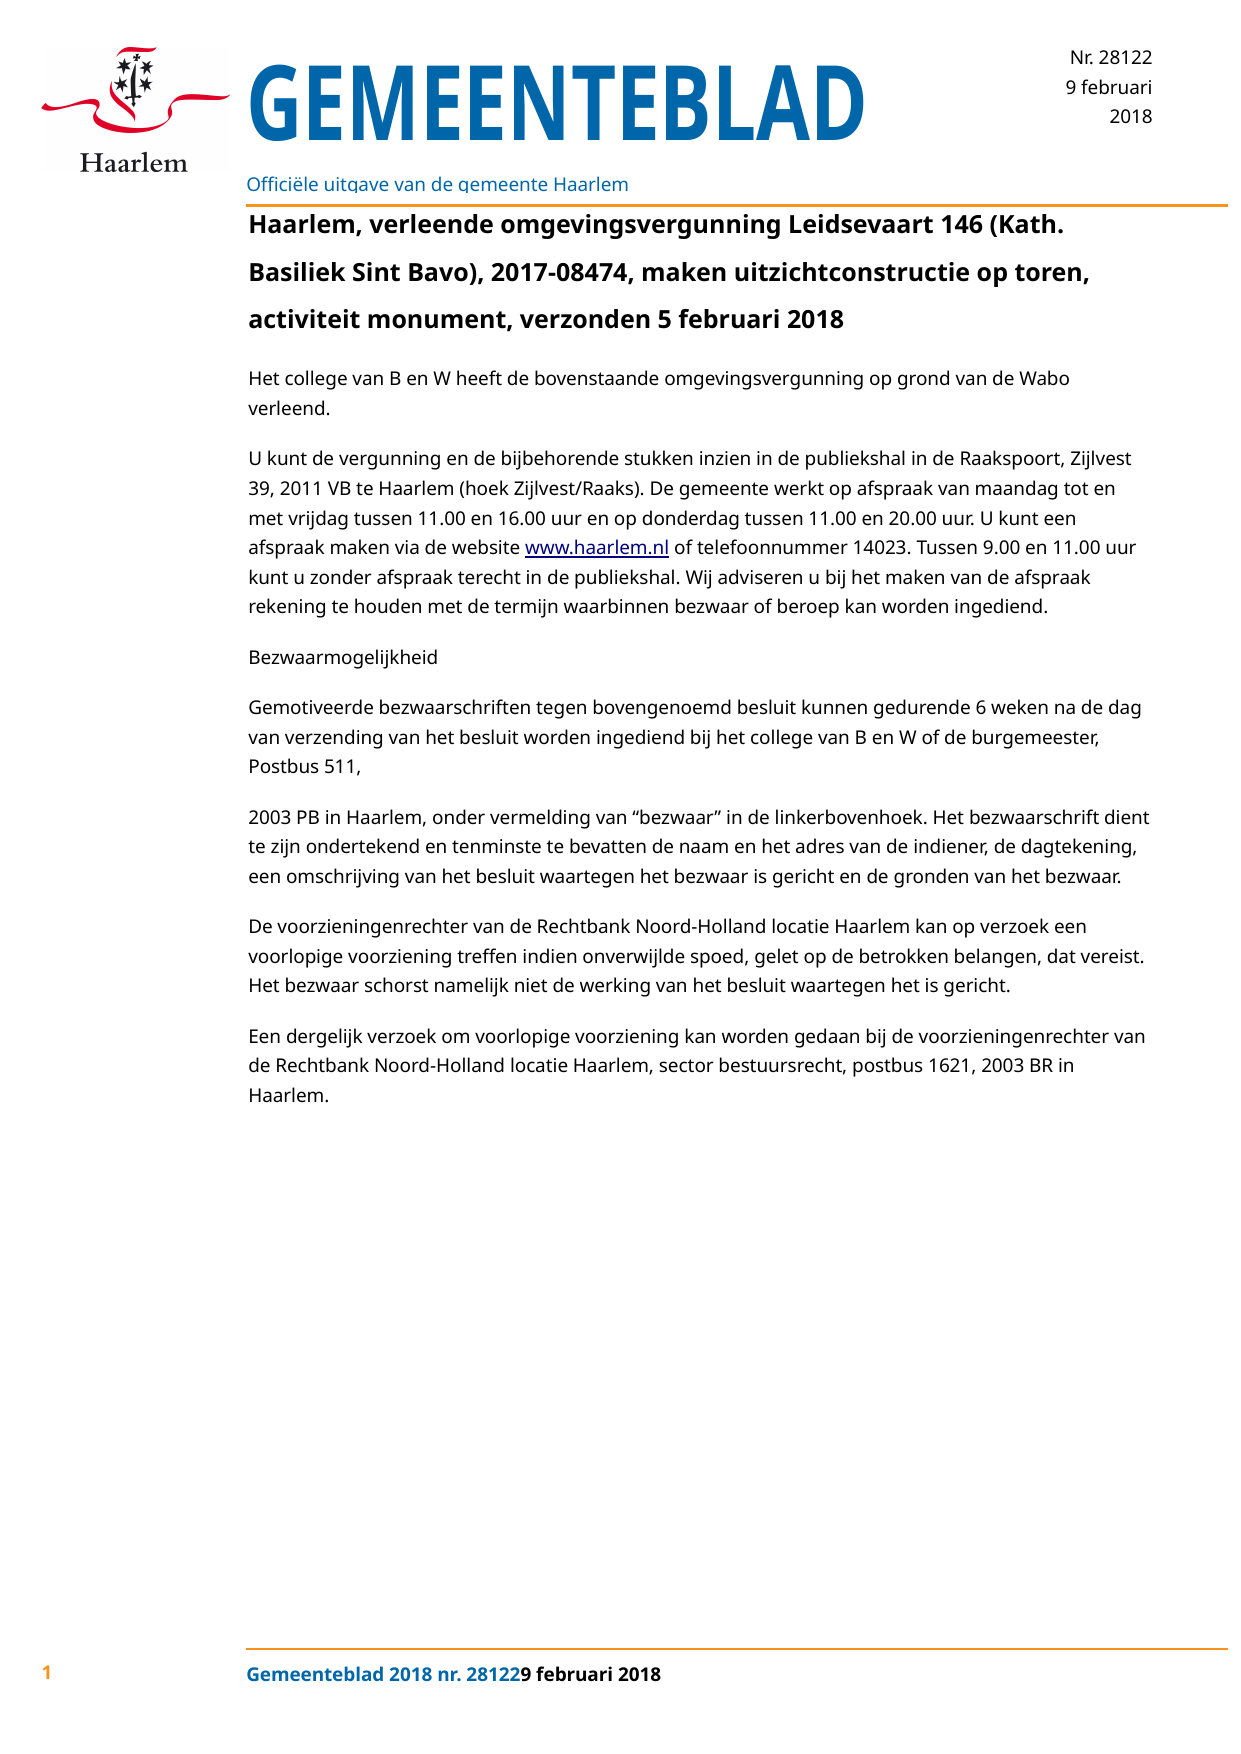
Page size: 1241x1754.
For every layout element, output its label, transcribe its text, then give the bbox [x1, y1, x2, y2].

picture [41, 47, 231, 172]
text U kunt de vergunning en de bijbehorende stukken inzien in de publiekshal in de Raakspoort, Zijlvest 39, 2011 VB te Haarlem (hoek Zijlvest/Raaks). De gemeente werkt op afspraak van maandag tot en met vrijdag tussen 11.00 en 16.00 uur en op donderdag tussen 11.00 en 20.00 uur. U kunt een afspraak maken via de website www.haarlem.nl of telefoonnummer 14023. Tussen 9.00 en 11.00 uur kunt u zonder afspraak terecht in de publiekshal. Wij adviseren u bij het maken van de afspraak rekening te houden met de termijn waarbinnen bezwaar of beroep kan worden ingediend. [248, 446, 1152, 619]
text Het college van B en W heeft de bovenstaande omgevingsvergunning op grond van de Wabo verleend. [248, 366, 1152, 421]
text Haarlem, verleende omgevingsvergunning Leidsevaart 146 (Kath. Basiliek Sint Bavo), 2017-08474, maken uitzichtconstructie op toren, activiteit monument, verzonden 5 februari 2018 [248, 207, 1152, 336]
text Bezwaarmogelijkheid [248, 644, 1152, 669]
text 2003 PB in Haarlem, onder vermelding van “bezwaar” in de linkerbovenhoek. Het bezwaarschrift dient te zijn ondertekend en tenminste te bevatten de naam en het adres van de indiener, de dagtekening, een omschrijving van het besluit waartegen het bezwaar is gericht en de gronden van het bezwaar. [248, 804, 1152, 889]
text De voorzieningenrechter van de Rechtbank Noord-Holland locatie Haarlem kan op verzoek een voorlopige voorziening treffen indien onverwijlde spoed, gelet op de betrokken belangen, dat vereist. Het bezwaar schorst namelijk niet de werking van het besluit waartegen het is gericht. [248, 913, 1152, 998]
text Een dergelijk verzoek om voorlopige voorziening kan worden gedaan bij de voorzieningenrechter van de Rechtbank Noord-Holland locatie Haarlem, sector bestuursrecht, postbus 1621, 2003 BR in Haarlem. [248, 1023, 1152, 1108]
text Gemotiveerde bezwaarschriften tegen bovengenoemd besluit kunnen gedurende 6 weken na de dag van verzending van het besluit worden ingediend bij het college van B en W of de burgemeester, Postbus 511, [248, 694, 1152, 779]
